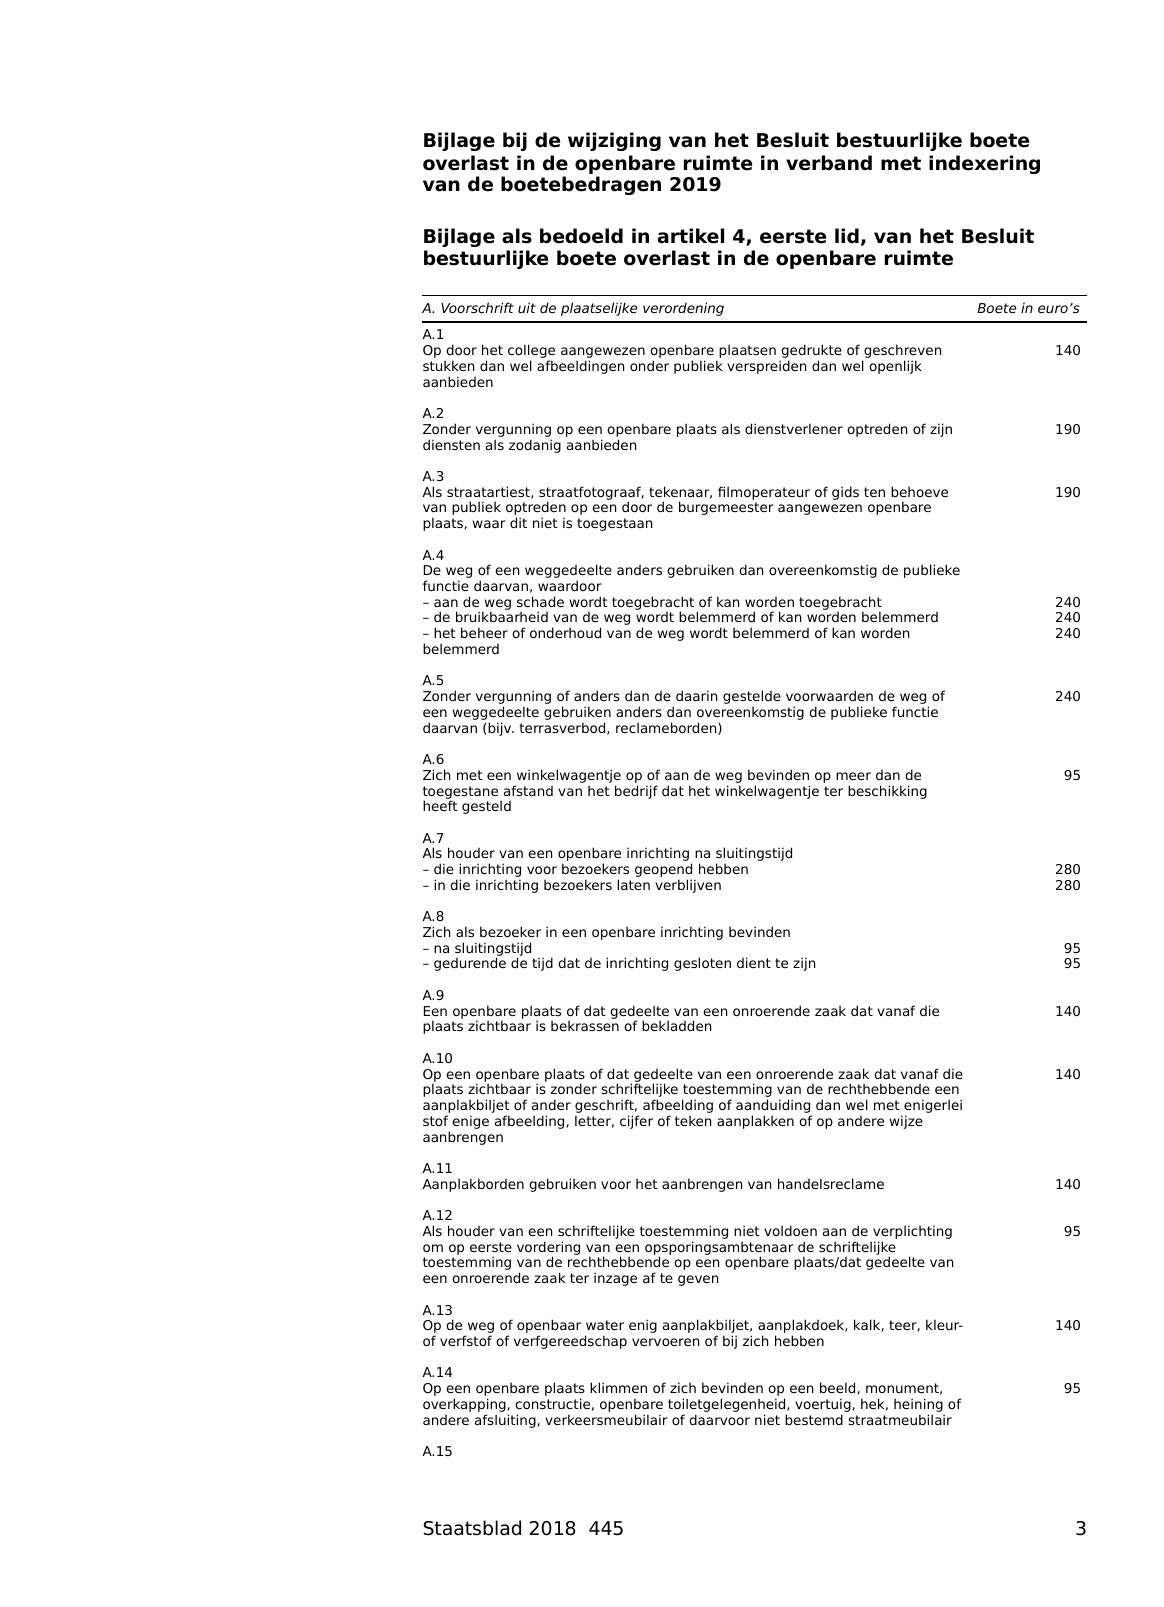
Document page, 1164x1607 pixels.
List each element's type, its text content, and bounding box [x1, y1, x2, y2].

table_cell [967, 1051, 1087, 1066]
table_cell A.4 [422, 548, 967, 563]
table_cell A.12 [422, 1208, 967, 1224]
table_cell [967, 1350, 1087, 1365]
table_cell A.3 [422, 469, 967, 484]
table_cell – gedurende de tijd dat de inrichting gesloten dient te zijn [422, 956, 967, 972]
table_cell [967, 1161, 1087, 1177]
table_cell [422, 1287, 967, 1302]
table_cell [967, 453, 1087, 469]
table_cell – aan de weg schade wordt toegebracht of kan worden toegebracht [422, 595, 967, 610]
table_cell [422, 658, 967, 673]
table_cell 280 [967, 862, 1087, 878]
table_cell [422, 1192, 967, 1208]
table_cell 95 [967, 1381, 1087, 1428]
table_cell A.9 [422, 988, 967, 1003]
table_cell [422, 1035, 967, 1051]
table_cell Zonder vergunning op een openbare plaats als dienstverlener optreden of zijn diensten als zodanig aanbieden [422, 422, 967, 453]
table_cell [422, 972, 967, 988]
table_cell [967, 988, 1087, 1003]
table_cell [967, 736, 1087, 752]
table_cell [967, 1287, 1087, 1302]
table_cell [967, 925, 1087, 941]
table_cell Een openbare plaats of dat gedeelte van een onroerende zaak dat vanaf die plaats zichtbaar is bekrassen of bekladden [422, 1004, 967, 1035]
table_cell 95 [967, 1224, 1087, 1287]
subtitle Bijlage bij de wijziging van het Besluit bestuurlijke boete overlast in de openbare ruimte in verband met indexering van de boetebedragen 2019 [422, 130, 1087, 196]
table_cell [967, 831, 1087, 846]
table_cell [967, 548, 1087, 563]
table_cell Aanplakborden gebruiken voor het aanbrengen van handelsreclame [422, 1177, 967, 1192]
table_cell – in die inrichting bezoekers laten verblijven [422, 878, 967, 893]
table_cell [422, 815, 967, 831]
table_cell 140 [967, 1318, 1087, 1349]
table_cell 140 [967, 343, 1087, 390]
table_cell A.14 [422, 1365, 967, 1381]
table_cell 240 [967, 626, 1087, 657]
table_cell 240 [967, 595, 1087, 610]
table_cell Op de weg of openbaar water enig aanplakbiljet, aanplakdoek, kalk, teer, kleur- of verfstof of verfgereedschap vervoeren of bij zich hebben [422, 1318, 967, 1349]
table_cell [967, 1444, 1087, 1460]
table_cell [422, 1145, 967, 1161]
table_cell – die inrichting voor bezoekers geopend hebben [422, 862, 967, 878]
table_cell [967, 1428, 1087, 1444]
table_cell [967, 406, 1087, 422]
table_cell A.8 [422, 909, 967, 925]
table_cell 240 [967, 610, 1087, 626]
table_cell Als houder van een openbare inrichting na sluitingstijd [422, 846, 967, 862]
table_cell [967, 894, 1087, 909]
table_cell [967, 815, 1087, 831]
table_cell [967, 846, 1087, 862]
table_cell 190 [967, 485, 1087, 532]
table_cell Op een openbare plaats of dat gedeelte van een onroerende zaak dat vanaf die plaats zichtbaar is zonder schriftelijke toestemming van de rechthebbende een aanplakbiljet of ander geschrift, afbeelding of aanduiding dan wel met enigerlei stof enige afbeelding, letter, cijfer of teken aanplakken of op andere wijze aanbrengen [422, 1066, 967, 1145]
table_cell – na sluitingstijd [422, 941, 967, 956]
table_cell 95 [967, 956, 1087, 972]
table_cell [967, 1208, 1087, 1224]
table_cell [422, 1350, 967, 1365]
table_header Boete in euro’s [967, 296, 1087, 321]
table_cell 240 [967, 689, 1087, 736]
table_cell Als straatartiest, straatfotograaf, tekenaar, filmoperateur of gids ten behoeve van publiek optreden op een door de burgemeester aangewezen openbare plaats, waar dit niet is toegestaan [422, 485, 967, 532]
table_cell 280 [967, 878, 1087, 893]
table_cell [967, 532, 1087, 547]
table_cell 95 [967, 941, 1087, 956]
table_cell A.10 [422, 1051, 967, 1066]
table_cell [967, 323, 1087, 343]
table_cell – het beheer of onderhoud van de weg wordt belemmerd of kan worden belemmerd [422, 626, 967, 657]
table_cell [967, 1192, 1087, 1208]
table_cell A.11 [422, 1161, 967, 1177]
table_cell [967, 563, 1087, 594]
table_cell Zich als bezoeker in een openbare inrichting bevinden [422, 925, 967, 941]
table_cell [967, 390, 1087, 406]
subtitle Bijlage als bedoeld in artikel 4, eerste lid, van het Besluit bestuurlijke boete overlast in de openbare ruimte [422, 226, 1087, 270]
table_cell 140 [967, 1004, 1087, 1035]
table_cell [422, 532, 967, 547]
table_cell [422, 894, 967, 909]
table_cell [967, 1035, 1087, 1051]
table_cell [422, 390, 967, 406]
table_cell A.13 [422, 1303, 967, 1318]
table_cell [967, 752, 1087, 768]
table_cell [967, 469, 1087, 484]
table_cell 190 [967, 422, 1087, 453]
table_cell Zonder vergunning of anders dan de daarin gestelde voorwaarden de weg of een weggedeelte gebruiken anders dan overeenkomstig de publieke functie daarvan (bijv. terrasverbod, reclameborden) [422, 689, 967, 736]
table_cell [967, 658, 1087, 673]
table_cell A.7 [422, 831, 967, 846]
table_cell A.15 [422, 1444, 967, 1460]
table_cell Als houder van een schriftelijke toestemming niet voldoen aan de verplichting om op eerste vordering van een opsporingsambtenaar de schriftelijke toestemming van de rechthebbende op een openbare plaats/dat gedeelte van een onroerende zaak ter inzage af te geven [422, 1224, 967, 1287]
table_header A. Voorschrift uit de plaatselijke verordening [422, 296, 967, 321]
table_cell A.5 [422, 673, 967, 689]
table_cell – de bruikbaarheid van de weg wordt belemmerd of kan worden belemmerd [422, 610, 967, 626]
table_cell [967, 673, 1087, 689]
table_cell 140 [967, 1177, 1087, 1192]
table_cell Op door het college aangewezen openbare plaatsen gedrukte of geschreven stukken dan wel afbeeldingen onder publiek verspreiden dan wel openlijk aanbieden [422, 343, 967, 390]
table_cell [967, 972, 1087, 988]
table_cell [967, 1365, 1087, 1381]
table_cell Zich met een winkelwagentje op of aan de weg bevinden op meer dan de toegestane afstand van het bedrijf dat het winkelwagentje ter beschikking heeft gesteld [422, 768, 967, 815]
table_cell A.6 [422, 752, 967, 768]
table_cell [422, 736, 967, 752]
table_cell A.2 [422, 406, 967, 422]
table_cell [967, 909, 1087, 925]
table_cell [422, 1428, 967, 1444]
table_cell A.1 [422, 323, 967, 343]
table_cell [967, 1303, 1087, 1318]
table_cell [967, 1145, 1087, 1161]
table_cell [422, 453, 967, 469]
table_cell 95 [967, 768, 1087, 815]
table_cell Op een openbare plaats klimmen of zich bevinden op een beeld, monument, overkapping, constructie, openbare toiletgelegenheid, voertuig, hek, heining of andere afsluiting, verkeersmeubilair of daarvoor niet bestemd straatmeubilair [422, 1381, 967, 1428]
table_cell De weg of een weggedeelte anders gebruiken dan overeenkomstig de publieke functie daarvan, waardoor [422, 563, 967, 594]
table_cell 140 [967, 1066, 1087, 1145]
